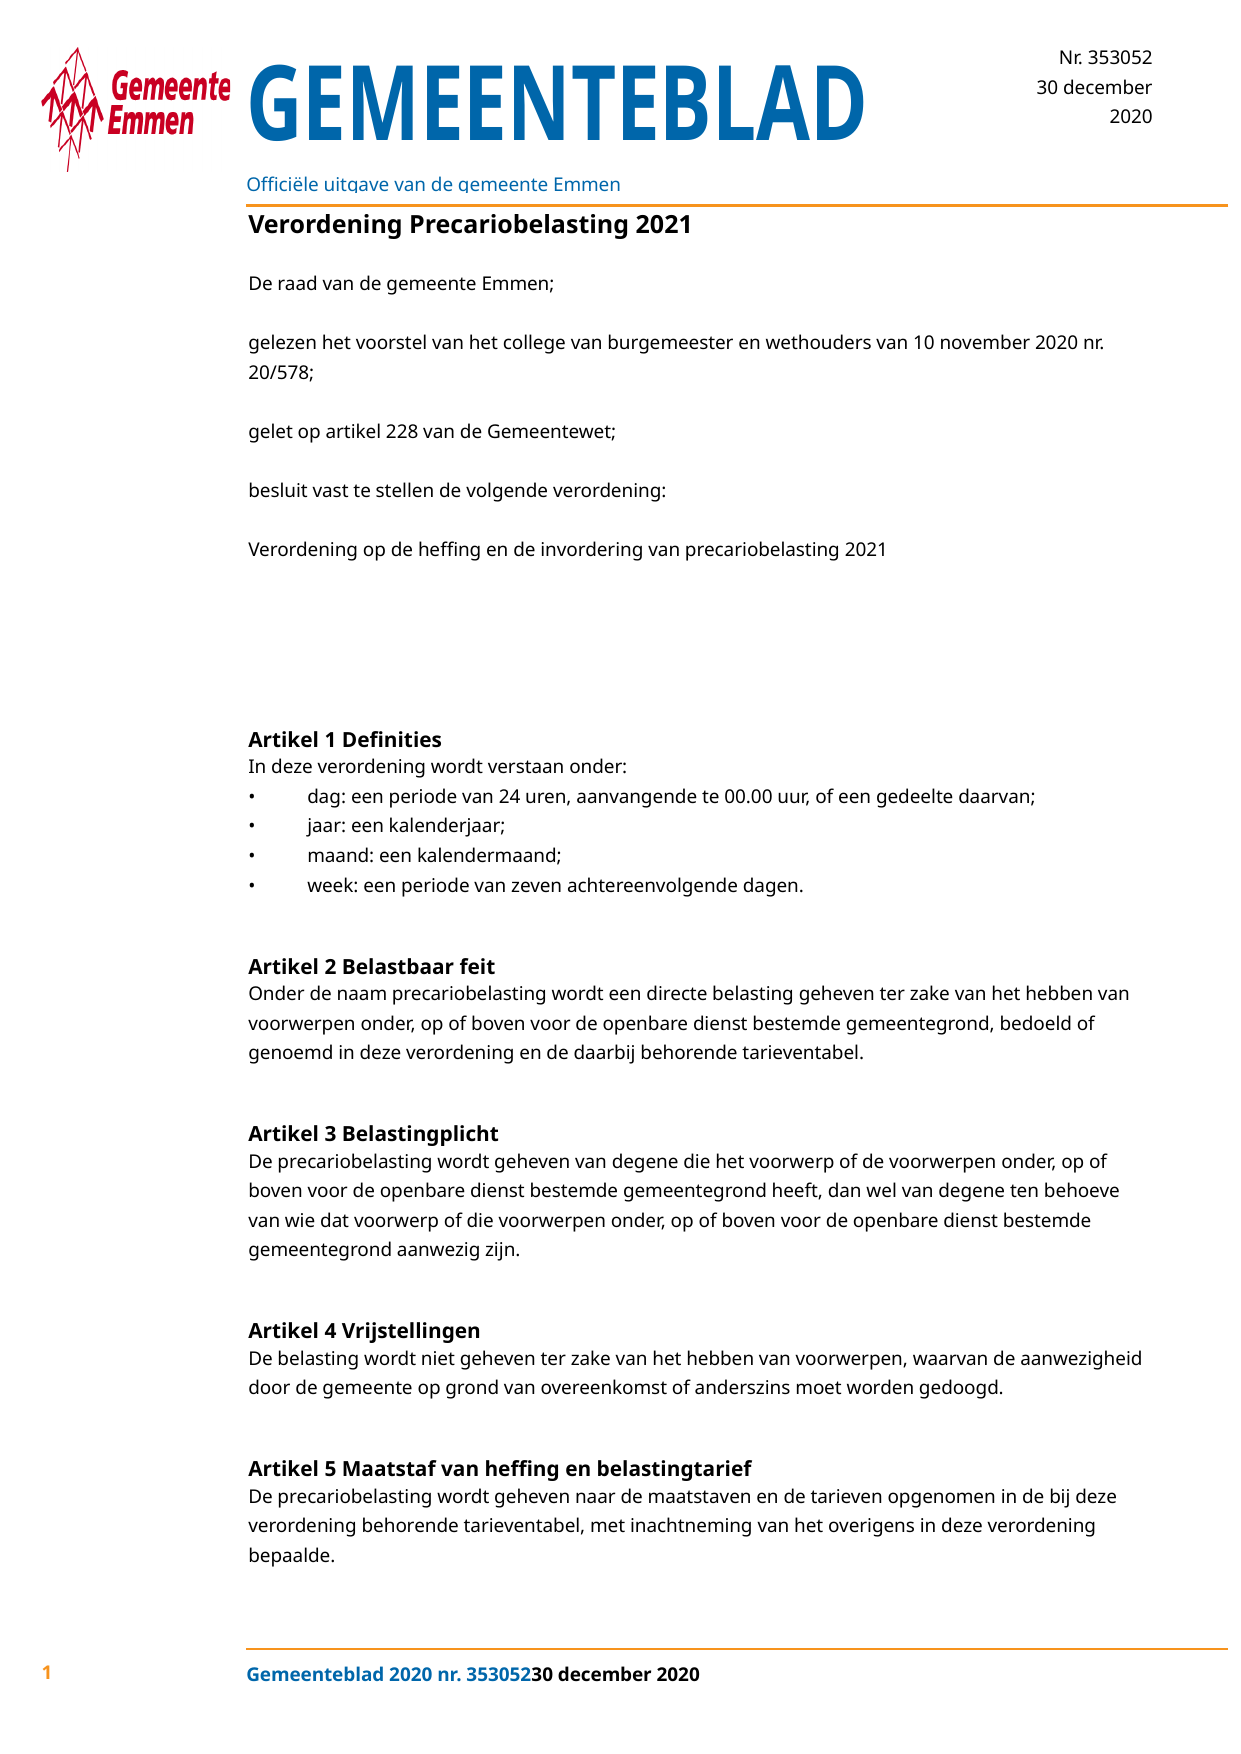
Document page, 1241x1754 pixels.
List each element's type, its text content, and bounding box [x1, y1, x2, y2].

text Verordening op de heffing en de invordering van precariobelasting 2021 [248, 537, 1152, 562]
text De precariobelasting wordt geheven van degene die het voorwerp of de voorwerpen onder, op of boven voor de openbare dienst bestemde gemeentegrond heeft, dan wel van degene ten behoeve van wie dat voorwerp of die voorwerpen onder, op of boven voor de openbare dienst bestemde gemeentegrond aanwezig zijn. [248, 1148, 1152, 1262]
text Artikel 4 Vrijstellingen [248, 1317, 1152, 1345]
text besluit vast te stellen de volgende verordening: [248, 477, 1152, 503]
text In deze verordening wordt verstaan onder: [248, 753, 1152, 779]
text Artikel 2 Belastbaar feit [248, 952, 1152, 980]
text gelet op artikel 228 van de Gemeentewet; [248, 418, 1152, 444]
text Artikel 3 Belastingplicht [248, 1119, 1152, 1148]
text gelezen het voorstel van het college van burgemeester en wethouders van 10 november 2020 nr. 20/578; [248, 329, 1152, 385]
list dag: een periode van 24 uren, aanvangende te 00.00 uur, of een gedeelte daarvan; [248, 783, 1152, 809]
list jaar: een kalenderjaar; [248, 813, 1152, 838]
text De belasting wordt niet geheven ter zake van het hebben van voorwerpen, waarvan de aanwezigheid door de gemeente op grond van overeenkomst of anderszins moet worden gedoogd. [248, 1345, 1152, 1400]
text Artikel 5 Maatstaf van heffing en belastingtarief [248, 1454, 1152, 1483]
text De precariobelasting wordt geheven naar de maatstaven en de tarieven opgenomen in de bij deze verordening behorende tarieventabel, met inachtneming van het overigens in deze verordening bepaalde. [248, 1483, 1152, 1568]
picture [41, 47, 231, 172]
list maand: een kalendermaand; [248, 842, 1152, 868]
text De raad van de gemeente Emmen; [248, 270, 1152, 296]
text Artikel 1 Definities [248, 725, 1152, 753]
text Verordening Precariobelasting 2021 [248, 207, 1152, 241]
list week: een periode van zeven achtereenvolgende dagen. [248, 872, 1152, 897]
text Onder de naam precariobelasting wordt een directe belasting geheven ter zake van het hebben van voorwerpen onder, op of boven voor de openbare dienst bestemde gemeentegrond, bedoeld of genoemd in deze verordening en de daarbij behorende tarieventabel. [248, 980, 1152, 1065]
